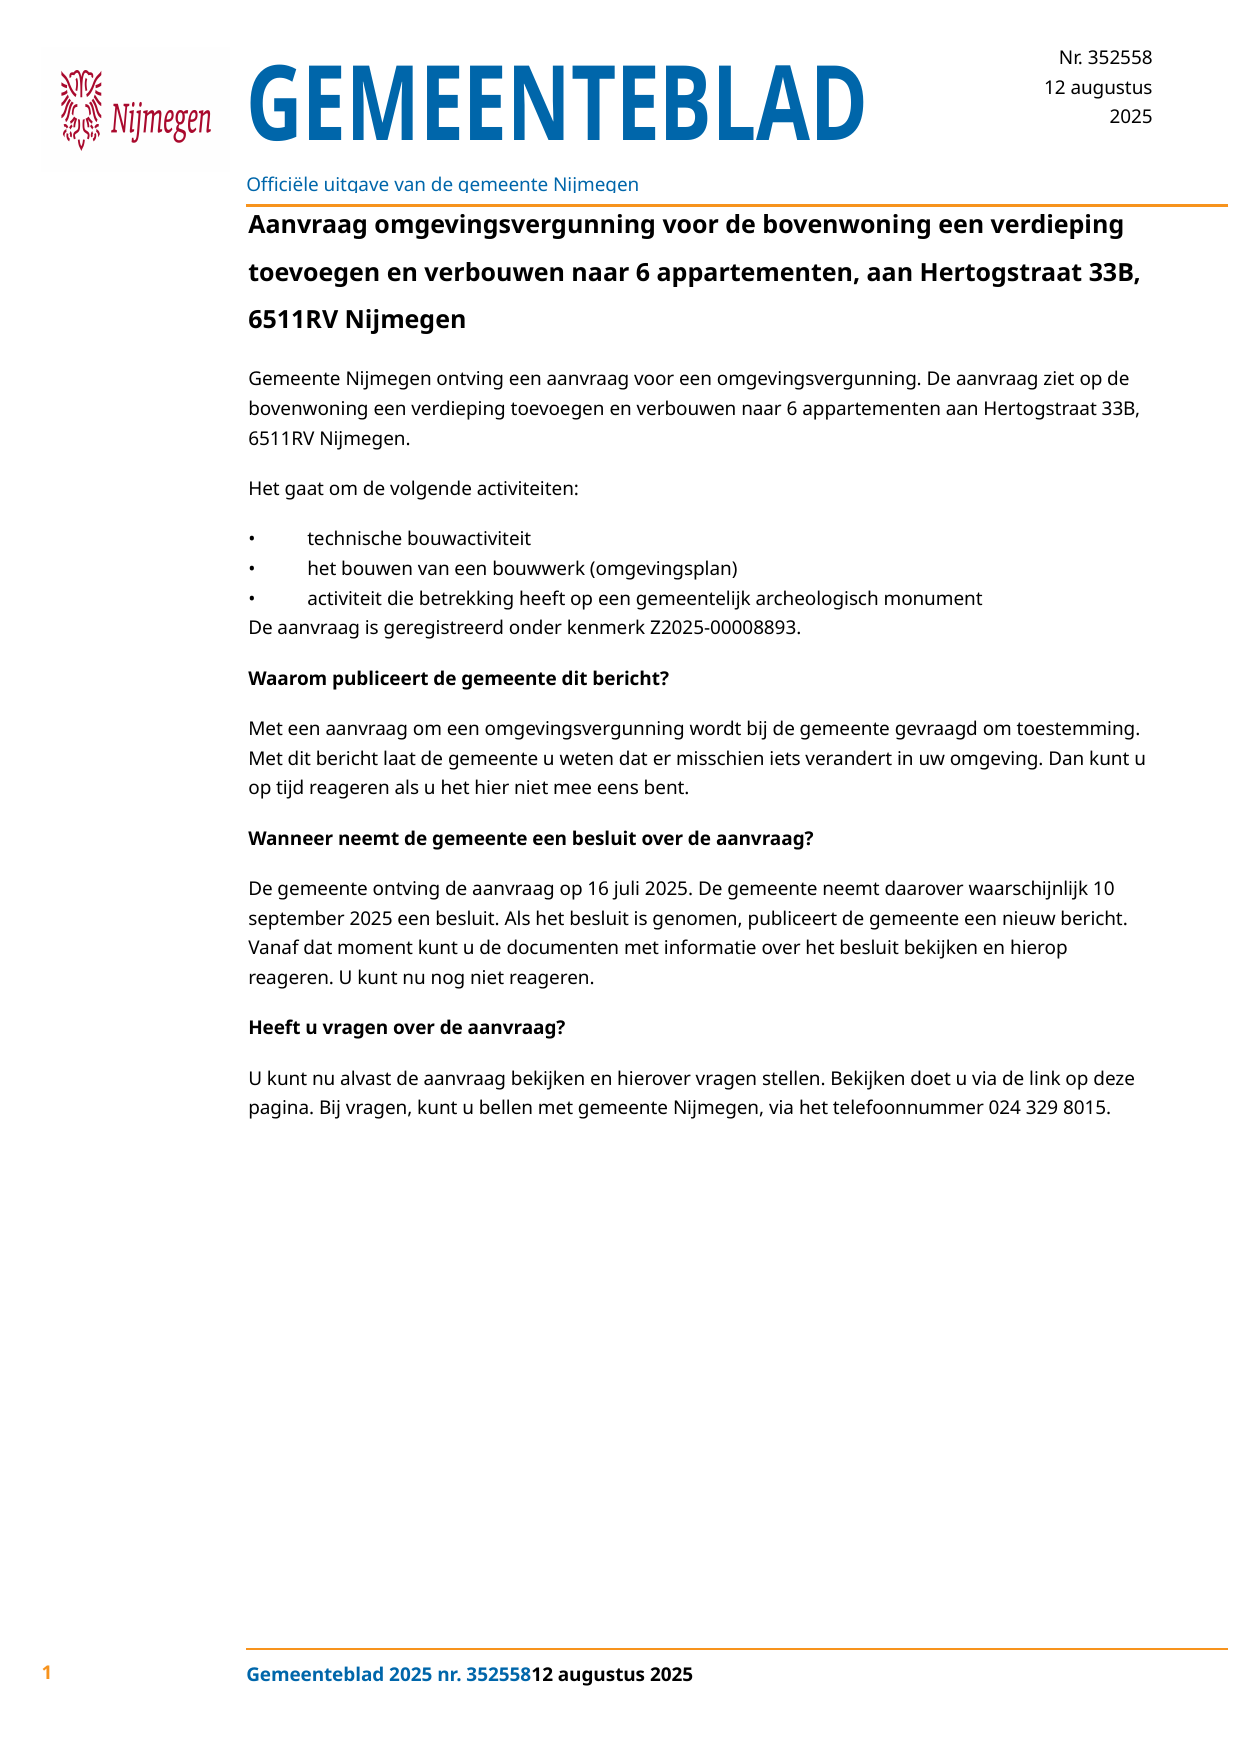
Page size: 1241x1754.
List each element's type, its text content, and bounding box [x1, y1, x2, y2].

text Wanneer neemt de gemeente een besluit over de aanvraag? [248, 825, 1152, 850]
text De gemeente ontving de aanvraag op 16 juli 2025. De gemeente neemt daarover waarschijnlijk 10 september 2025 een besluit. Als het besluit is genomen, publiceert de gemeente een nieuw bericht. Vanaf dat moment kunt u de documenten met informatie over het besluit bekijken en hierop reageren. U kunt nu nog niet reageren. [248, 875, 1152, 989]
text Waarom publiceert de gemeente dit bericht? [248, 665, 1152, 690]
text Gemeente Nijmegen ontving een aanvraag voor een omgevingsvergunning. De aanvraag ziet op de bovenwoning een verdieping toevoegen en verbouwen naar 6 appartementen aan Hertogstraat 33B, 6511RV Nijmegen. [248, 366, 1152, 450]
list technische bouwactiviteit [248, 526, 1152, 551]
text Heeft u vragen over de aanvraag? [248, 1014, 1152, 1040]
text De aanvraag is geregistreerd onder kenmerk Z2025-00008893. [248, 614, 1152, 640]
text Met een aanvraag om een omgevingsvergunning wordt bij de gemeente gevraagd om toestemming. Met dit bericht laat de gemeente u weten dat er misschien iets verandert in uw omgeving. Dan kunt u op tijd reageren als u het hier niet mee eens bent. [248, 715, 1152, 800]
text Aanvraag omgevingsvergunning voor de bovenwoning een verdieping toevoegen en verbouwen naar 6 appartementen, aan Hertogstraat 33B, 6511RV Nijmegen [248, 207, 1152, 336]
list activiteit die betrekking heeft op een gemeentelijk archeologisch monument [248, 585, 1152, 610]
picture [41, 47, 231, 172]
text U kunt nu alvast de aanvraag bekijken en hierover vragen stellen. Bekijken doet u via de link op deze pagina. Bij vragen, kunt u bellen met gemeente Nijmegen, via het telefoonnummer 024 329 8015. [248, 1065, 1152, 1120]
text Het gaat om de volgende activiteiten: [248, 475, 1152, 501]
list het bouwen van een bouwwerk (omgevingsplan) [248, 555, 1152, 581]
